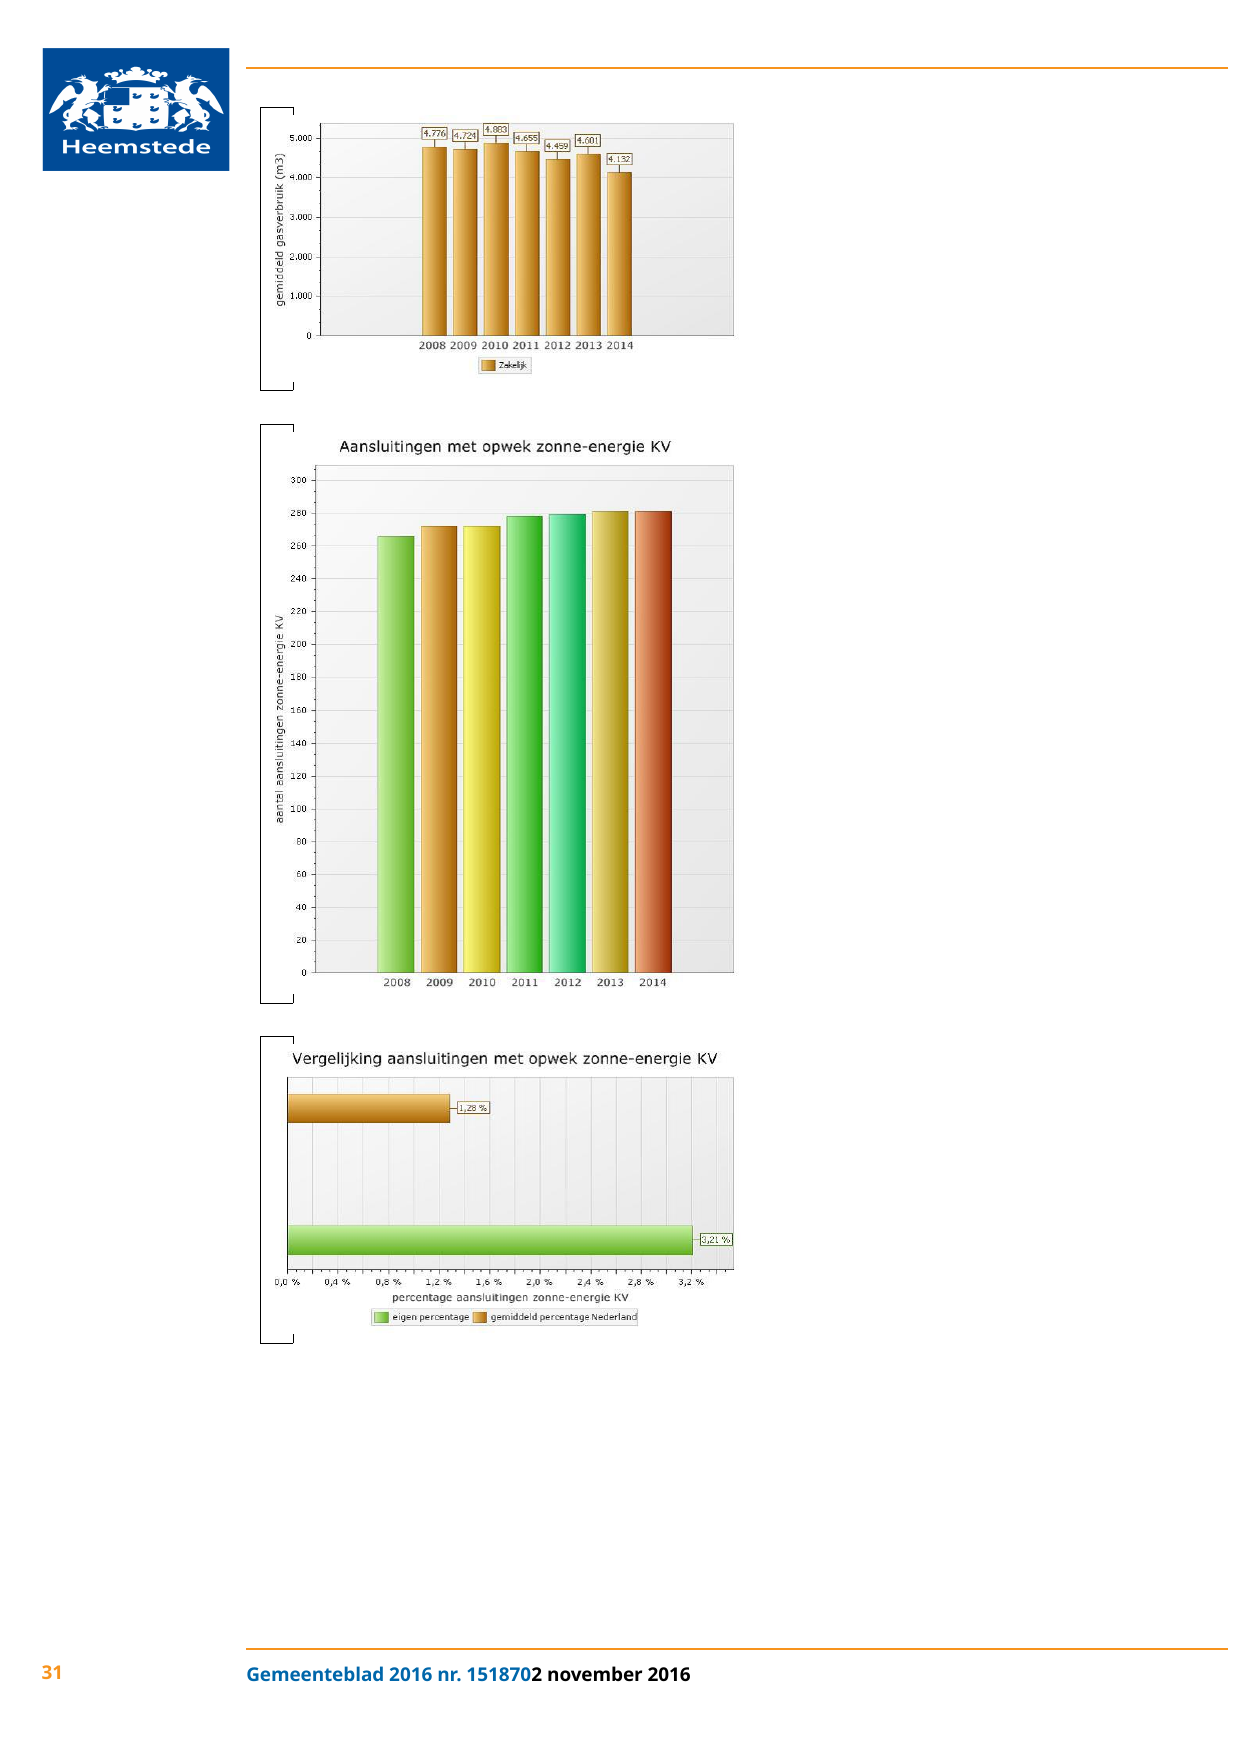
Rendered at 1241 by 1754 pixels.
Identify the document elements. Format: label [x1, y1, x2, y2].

picture [268, 432, 742, 994]
picture [268, 115, 742, 382]
picture [41, 47, 231, 172]
picture [268, 1044, 742, 1334]
